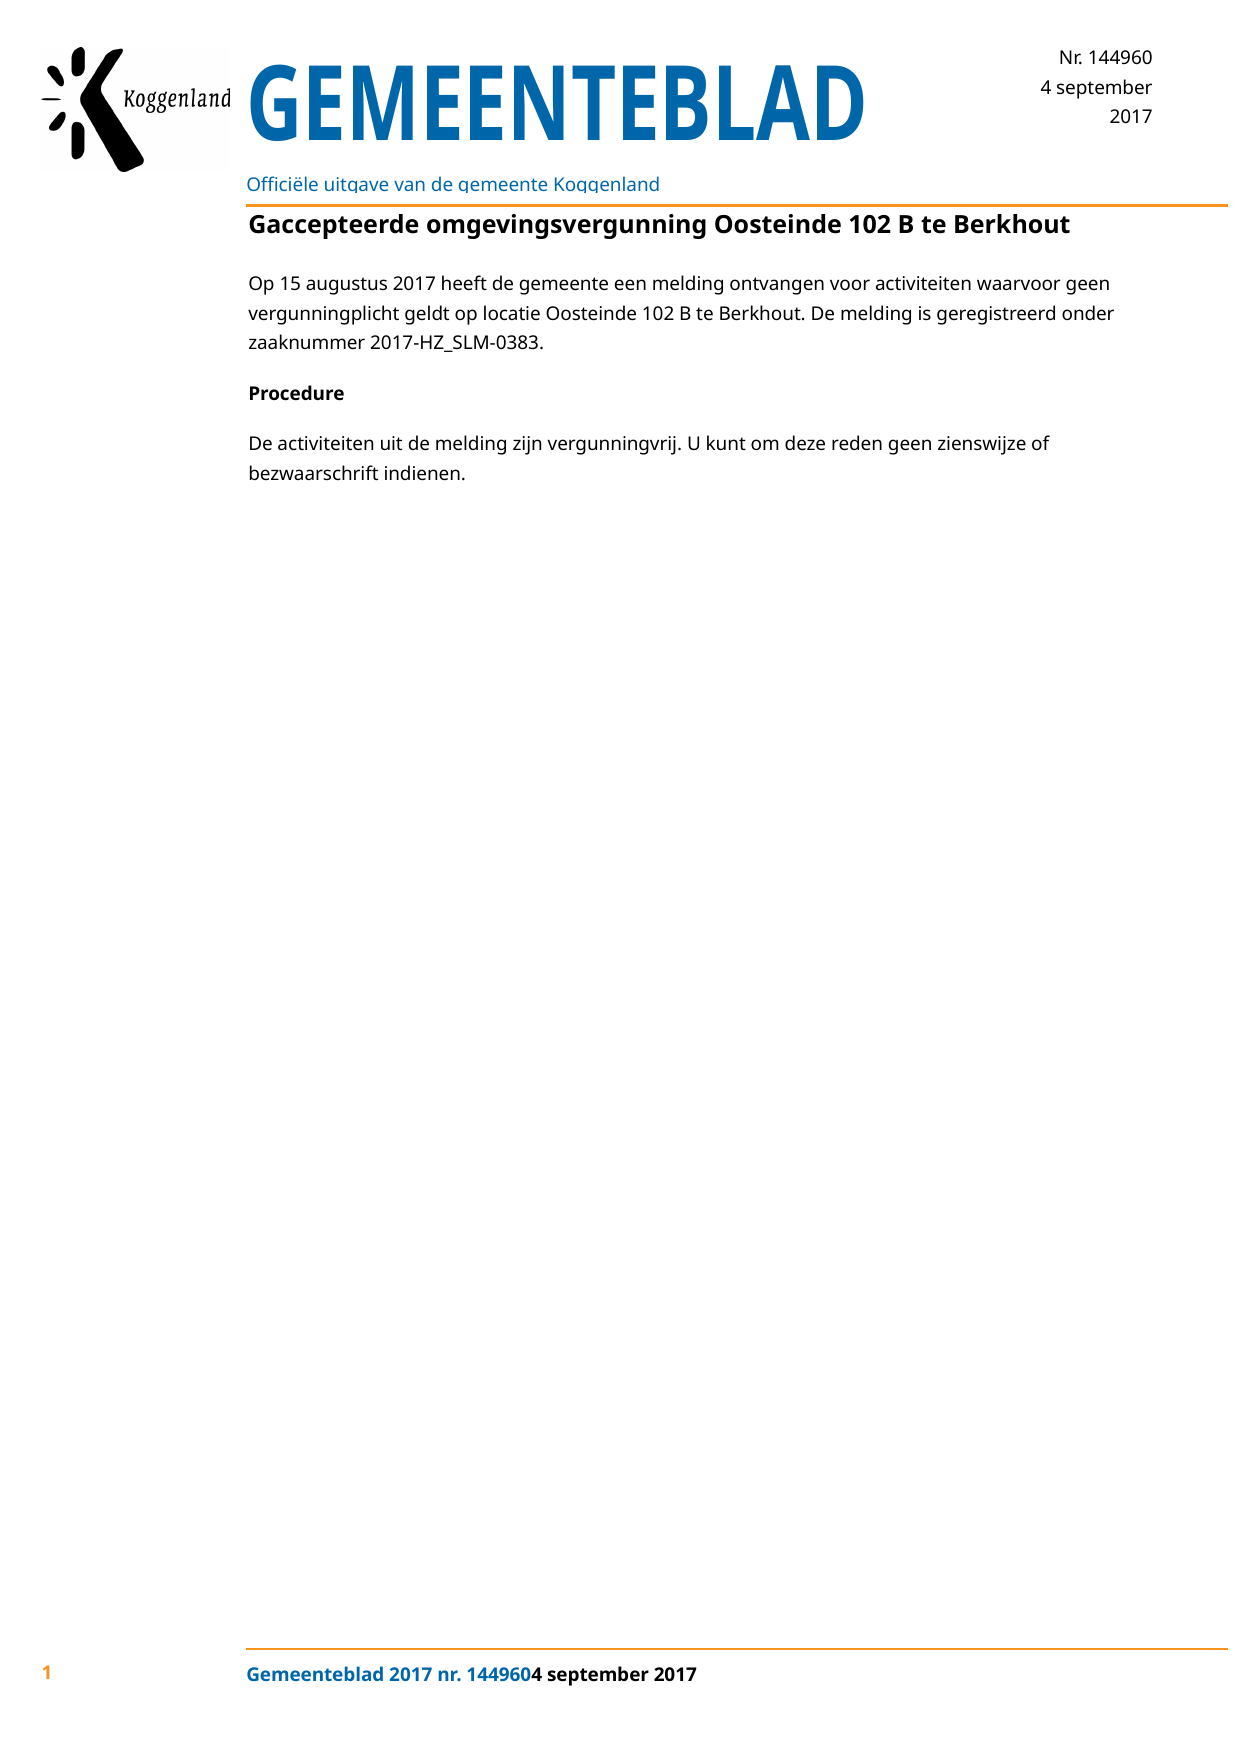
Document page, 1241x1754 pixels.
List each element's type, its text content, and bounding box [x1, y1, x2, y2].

text De activiteiten uit de melding zijn vergunningvrij. U kunt om deze reden geen zienswijze of bezwaarschrift indienen. [248, 430, 1152, 486]
text Op 15 augustus 2017 heeft de gemeente een melding ontvangen voor activiteiten waarvoor geen vergunningplicht geldt op locatie Oosteinde 102 B te Berkhout. De melding is geregistreerd onder zaaknummer 2017-HZ_SLM-0383. [248, 270, 1152, 355]
text Gaccepteerde omgevingsvergunning Oosteinde 102 B te Berkhout [248, 207, 1152, 241]
picture [41, 47, 231, 172]
text Procedure [248, 380, 1152, 406]
